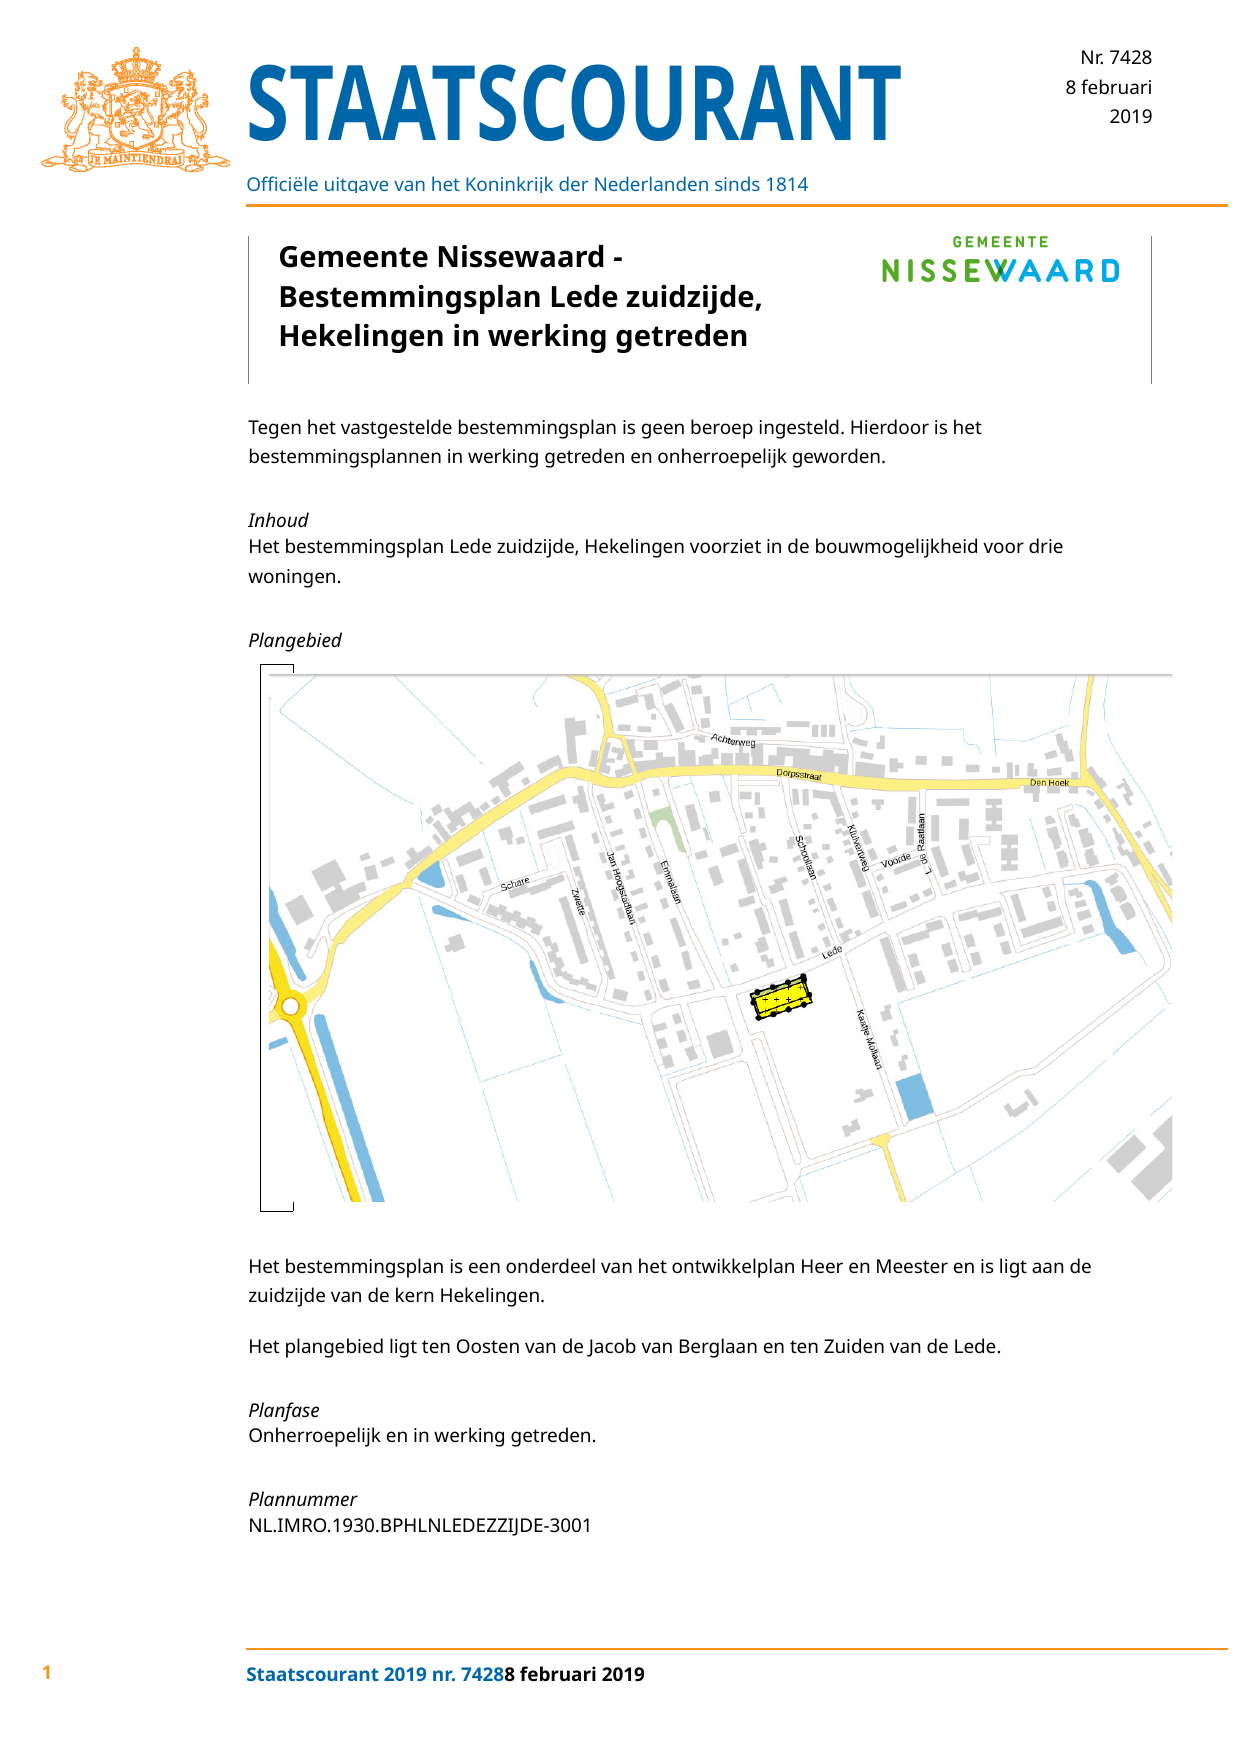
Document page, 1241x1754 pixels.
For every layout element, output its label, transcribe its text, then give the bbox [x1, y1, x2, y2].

picture [1023, 277, 1036, 282]
table_header [850, 236, 1151, 384]
picture [268, 673, 1173, 1202]
table_header Gemeente Nissewaard - Bestemmingsplan Lede zuidzijde, Hekelingen in werking getreden [249, 236, 850, 384]
text Het bestemmingsplan Lede zuidzijde, Hekelingen voorziet in de bouwmogelijkheid voor drie woningen. [248, 533, 1152, 588]
text Onherroepelijk en in werking getreden. [248, 1423, 1152, 1448]
text Inhoud [248, 507, 1152, 533]
picture [1051, 277, 1064, 282]
text Het bestemmingsplan is een onderdeel van het ontwikkelplan Heer en Meester en is ligt aan de zuidzijde van de kern Hekelingen. [248, 1253, 1152, 1308]
text Tegen het vastgestelde bestemmingsplan is geen beroep ingesteld. Hierdoor is het bestemmingsplannen in werking getreden en onherroepelijk geworden. [248, 414, 1152, 469]
picture [41, 47, 231, 172]
text Het plangebied ligt ten Oosten van de Jacob van Berglaan en ten Zuiden van de Lede. [248, 1333, 1152, 1359]
text NL.IMRO.1930.BPHLNLEDEZZIJDE-3001 [248, 1512, 1152, 1538]
picture [1107, 264, 1114, 277]
picture [882, 236, 1119, 282]
text Planfase [248, 1397, 1152, 1423]
text Plangebied [248, 627, 1152, 652]
text Plannummer [248, 1487, 1152, 1512]
picture [1081, 275, 1088, 282]
